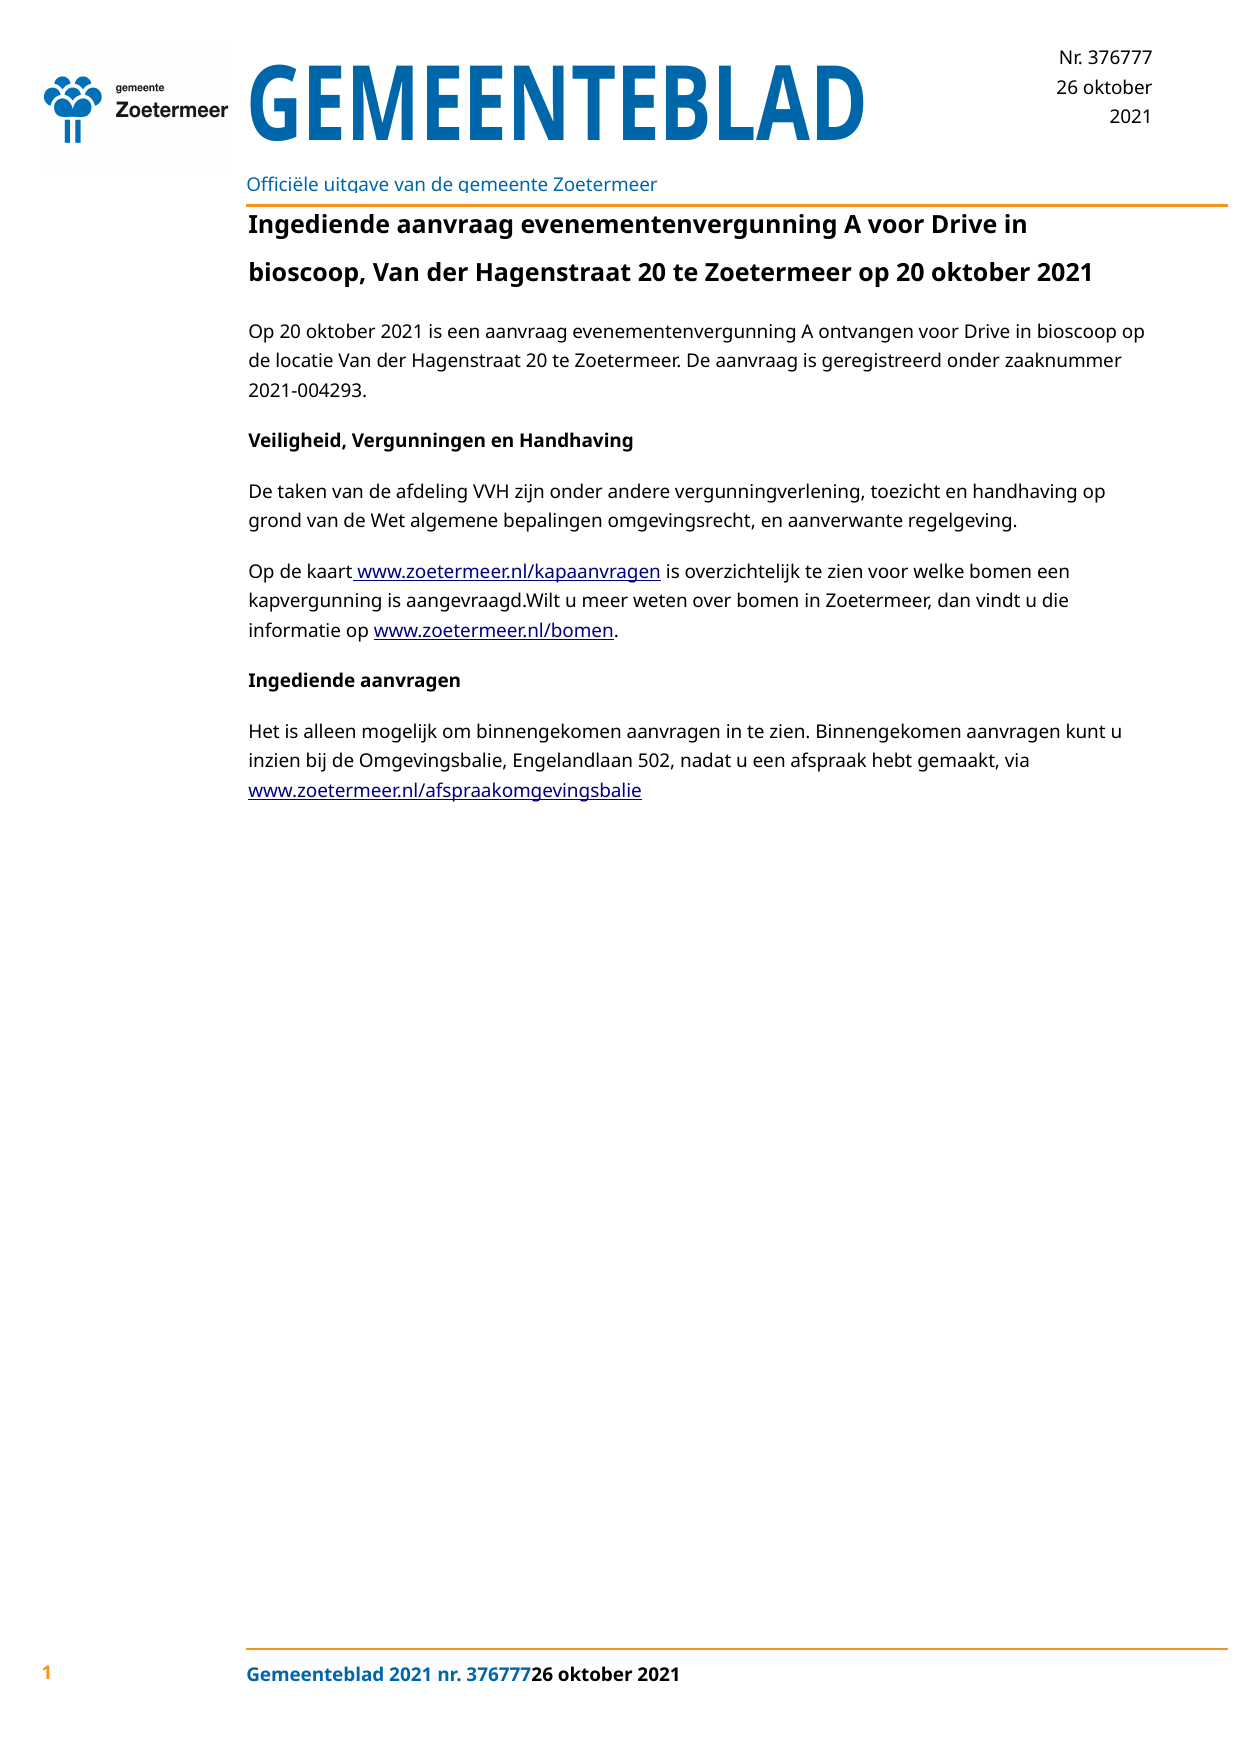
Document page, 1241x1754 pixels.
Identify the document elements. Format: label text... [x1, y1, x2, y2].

text Ingediende aanvragen [248, 667, 1152, 693]
text Ingediende aanvraag evenementenvergunning A voor Drive in bioscoop, Van der Hagenstraat 20 te Zoetermeer op 20 oktober 2021 [248, 207, 1152, 288]
text De taken van de afdeling VVH zijn onder andere vergunningverlening, toezicht en handhaving op grond van de Wet algemene bepalingen omgevingsrecht, en aanverwante regelgeving. [248, 478, 1152, 533]
text Op 20 oktober 2021 is een aanvraag evenementenvergunning A ontvangen voor Drive in bioscoop op de locatie Van der Hagenstraat 20 te Zoetermeer. De aanvraag is geregistreerd onder zaaknummer 2021-004293. [248, 318, 1152, 403]
text Het is alleen mogelijk om binnengekomen aanvragen in te zien. Binnengekomen aanvragen kunt u inzien bij de Omgevingsbalie, Engelandlaan 502, nadat u een afspraak hebt gemaakt, via www.zoetermeer.nl/afspraakomgevingsbalie [248, 718, 1152, 803]
picture [41, 47, 231, 172]
text Veiligheid, Vergunningen en Handhaving [248, 427, 1152, 453]
text Op de kaart www.zoetermeer.nl/kapaanvragen is overzichtelijk te zien voor welke bomen een kapvergunning is aangevraagd.Wilt u meer weten over bomen in Zoetermeer, dan vindt u die informatie op www.zoetermeer.nl/bomen. [248, 558, 1152, 643]
